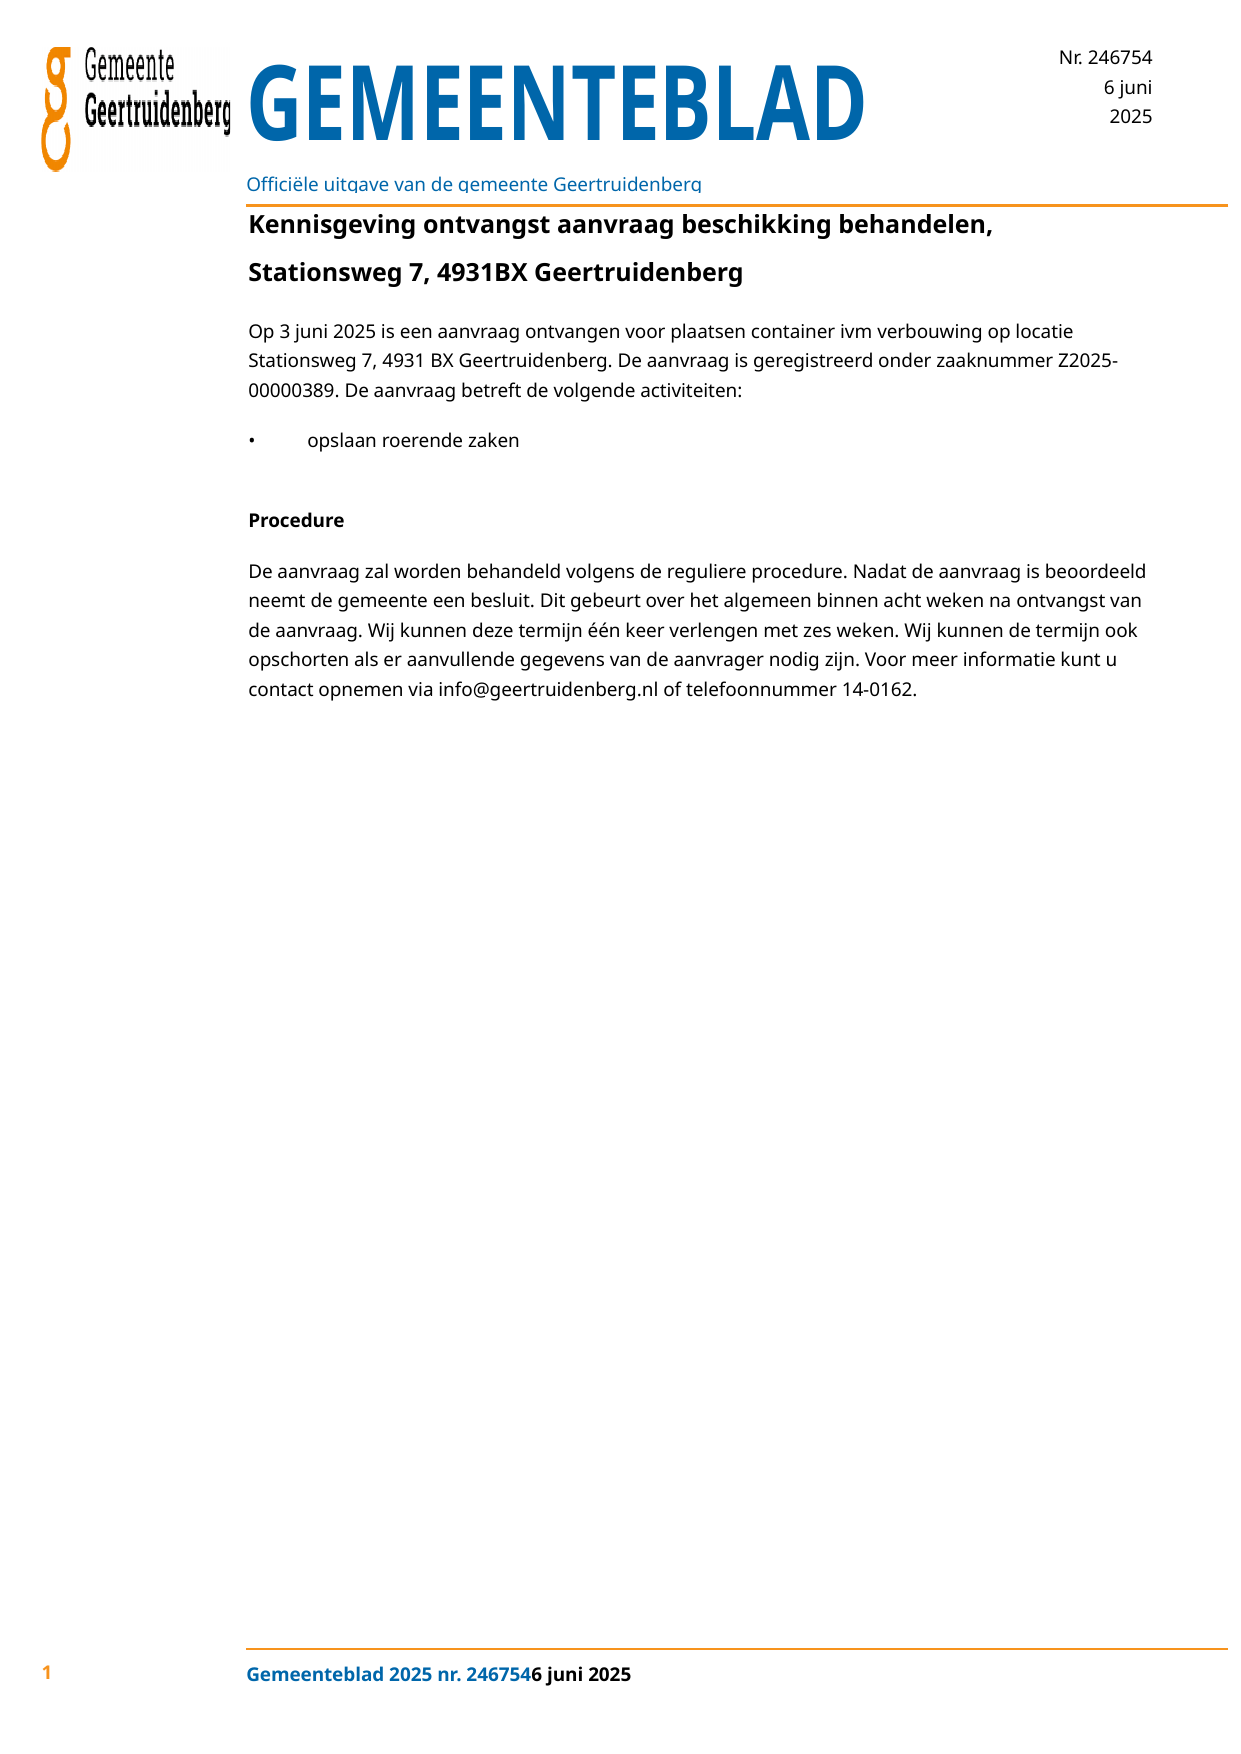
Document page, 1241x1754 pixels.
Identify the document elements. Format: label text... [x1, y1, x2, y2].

list opslaan roerende zaken [248, 427, 1152, 453]
text De aanvraag zal worden behandeld volgens de reguliere procedure. Nadat de aanvraag is beoordeeld neemt de gemeente een besluit. Dit gebeurt over het algemeen binnen acht weken na ontvangst van de aanvraag. Wij kunnen deze termijn één keer verlengen met zes weken. Wij kunnen de termijn ook opschorten als er aanvullende gegevens van de aanvrager nodig zijn. Voor meer informatie kunt u contact opnemen via info@geertruidenberg.nl of telefoonnummer 14-0162. [248, 558, 1152, 702]
text Procedure [248, 507, 1152, 533]
text Kennisgeving ontvangst aanvraag beschikking behandelen, Stationsweg 7, 4931BX Geertruidenberg [248, 207, 1152, 288]
text Op 3 juni 2025 is een aanvraag ontvangen voor plaatsen container ivm verbouwing op locatie Stationsweg 7, 4931 BX Geertruidenberg. De aanvraag is geregistreerd onder zaaknummer Z2025-00000389. De aanvraag betreft de volgende activiteiten: [248, 318, 1152, 403]
picture [41, 47, 231, 172]
